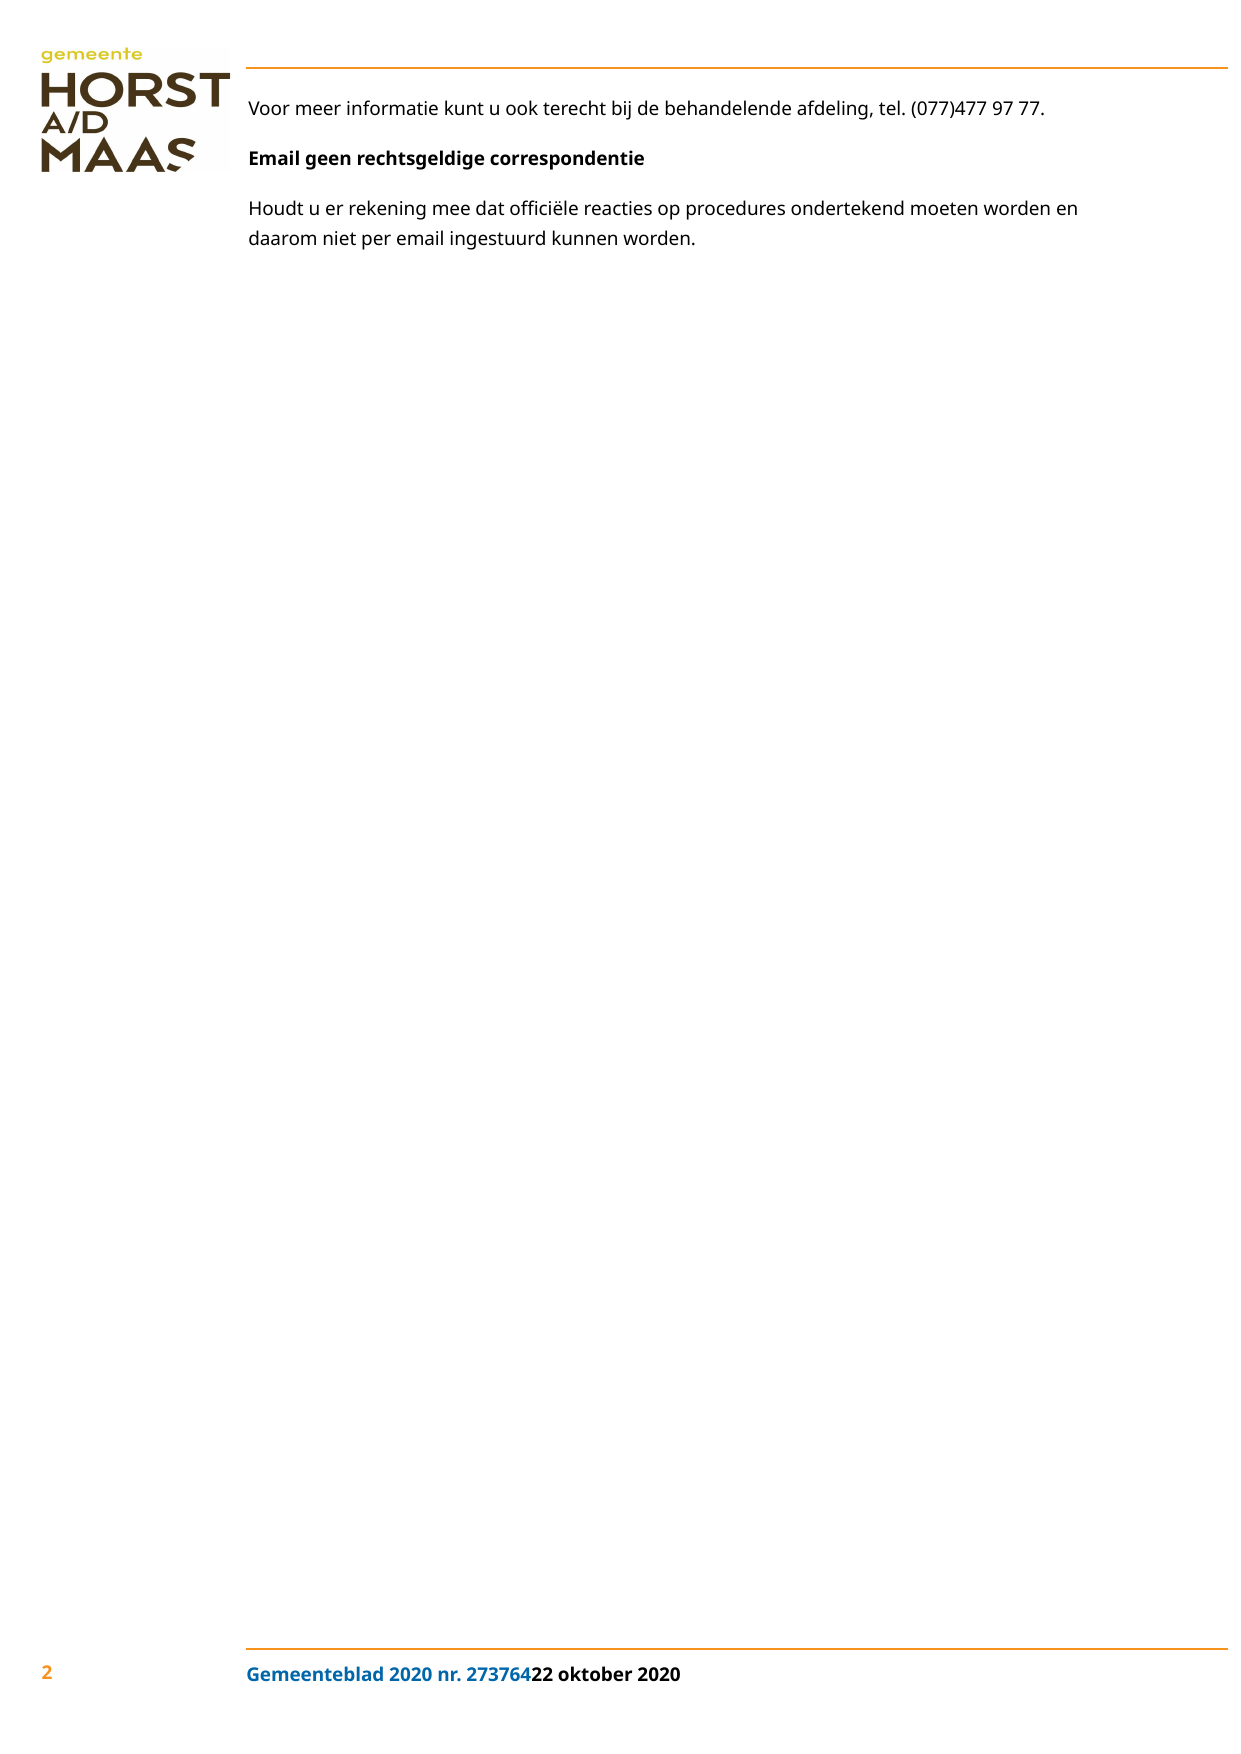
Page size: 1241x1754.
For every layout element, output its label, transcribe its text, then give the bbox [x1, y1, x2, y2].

picture [41, 47, 231, 172]
text Voor meer informatie kunt u ook terecht bij de behandelende afdeling, tel. (077)477 97 77. [248, 95, 1152, 121]
text Email geen rechtsgeldige correspondentie [248, 145, 1152, 171]
text Houdt u er rekening mee dat officiële reacties op procedures ondertekend moeten worden en daarom niet per email ingestuurd kunnen worden. [248, 196, 1152, 251]
